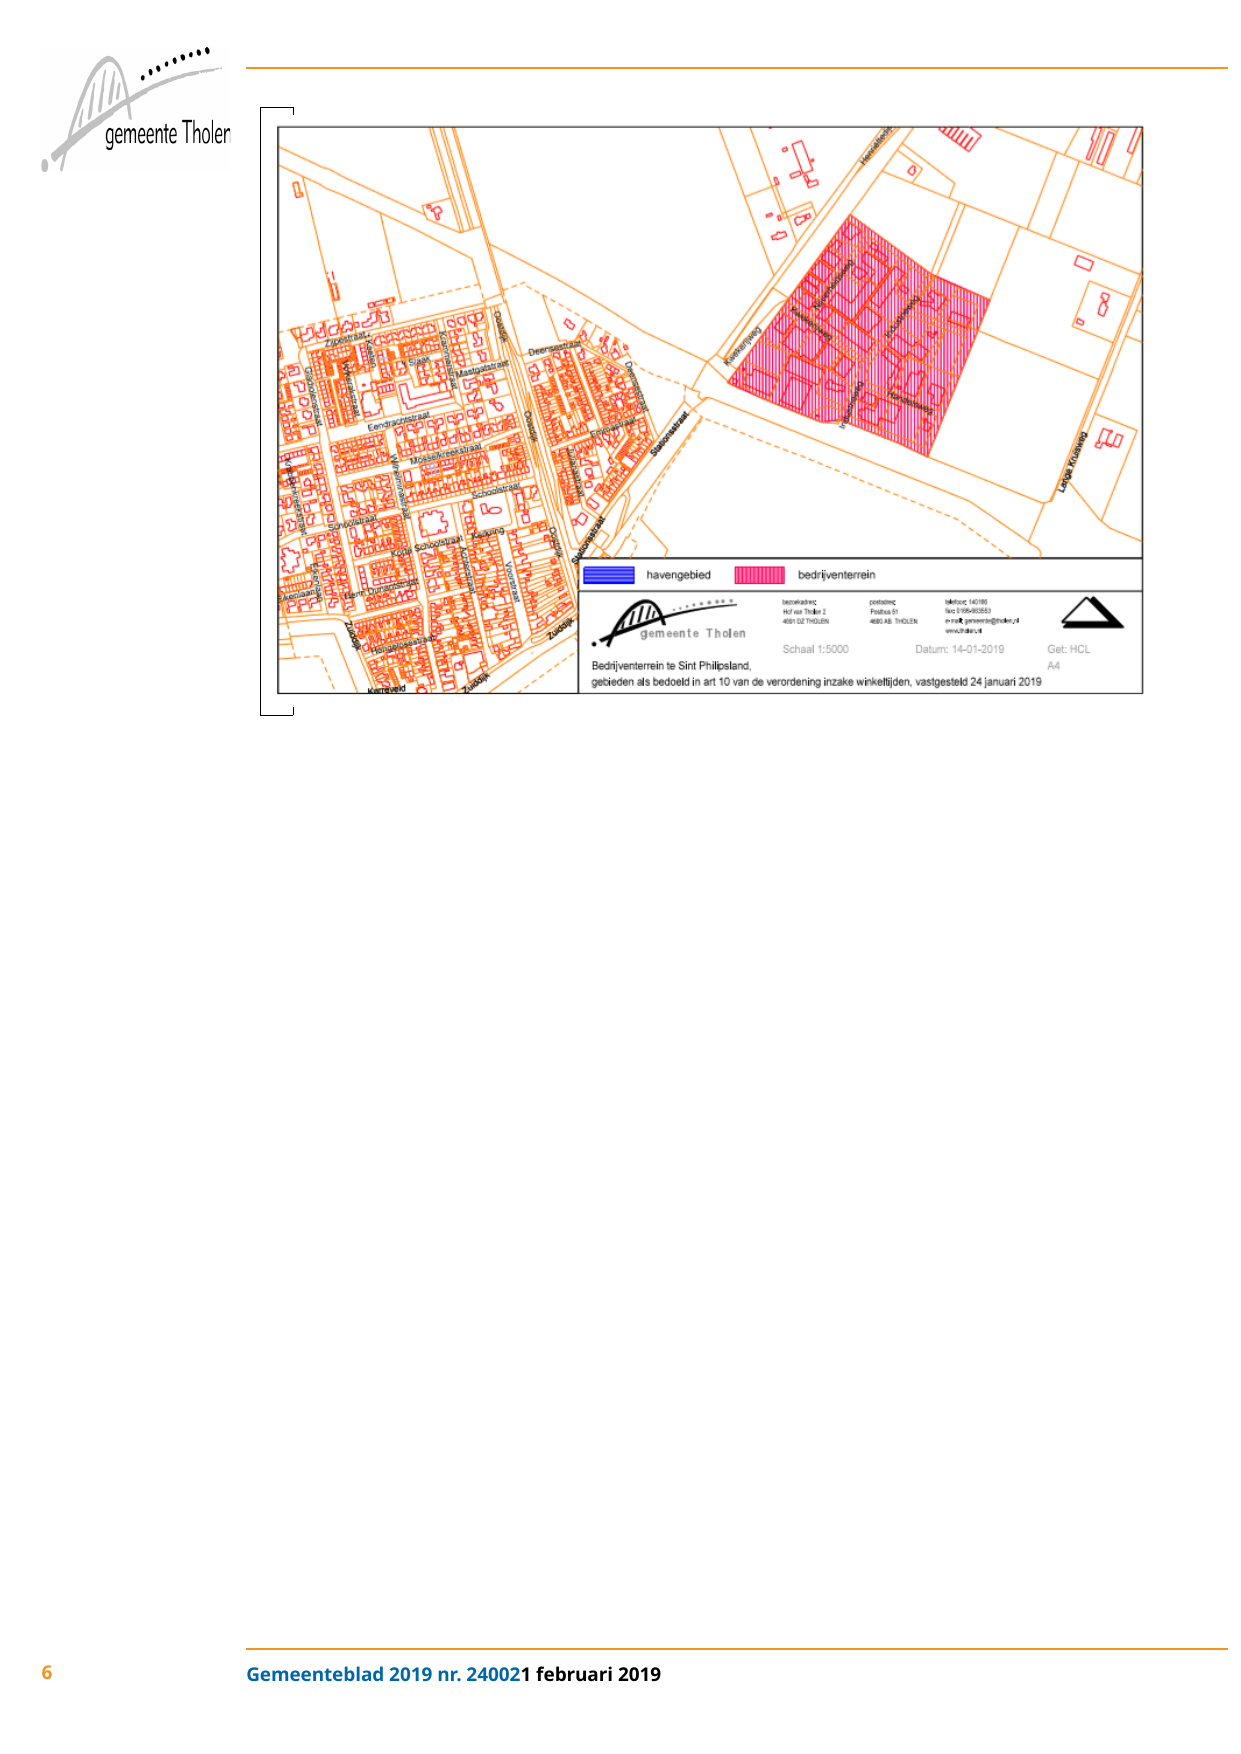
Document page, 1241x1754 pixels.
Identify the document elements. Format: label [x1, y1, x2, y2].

picture [41, 47, 231, 172]
picture [268, 115, 1155, 707]
